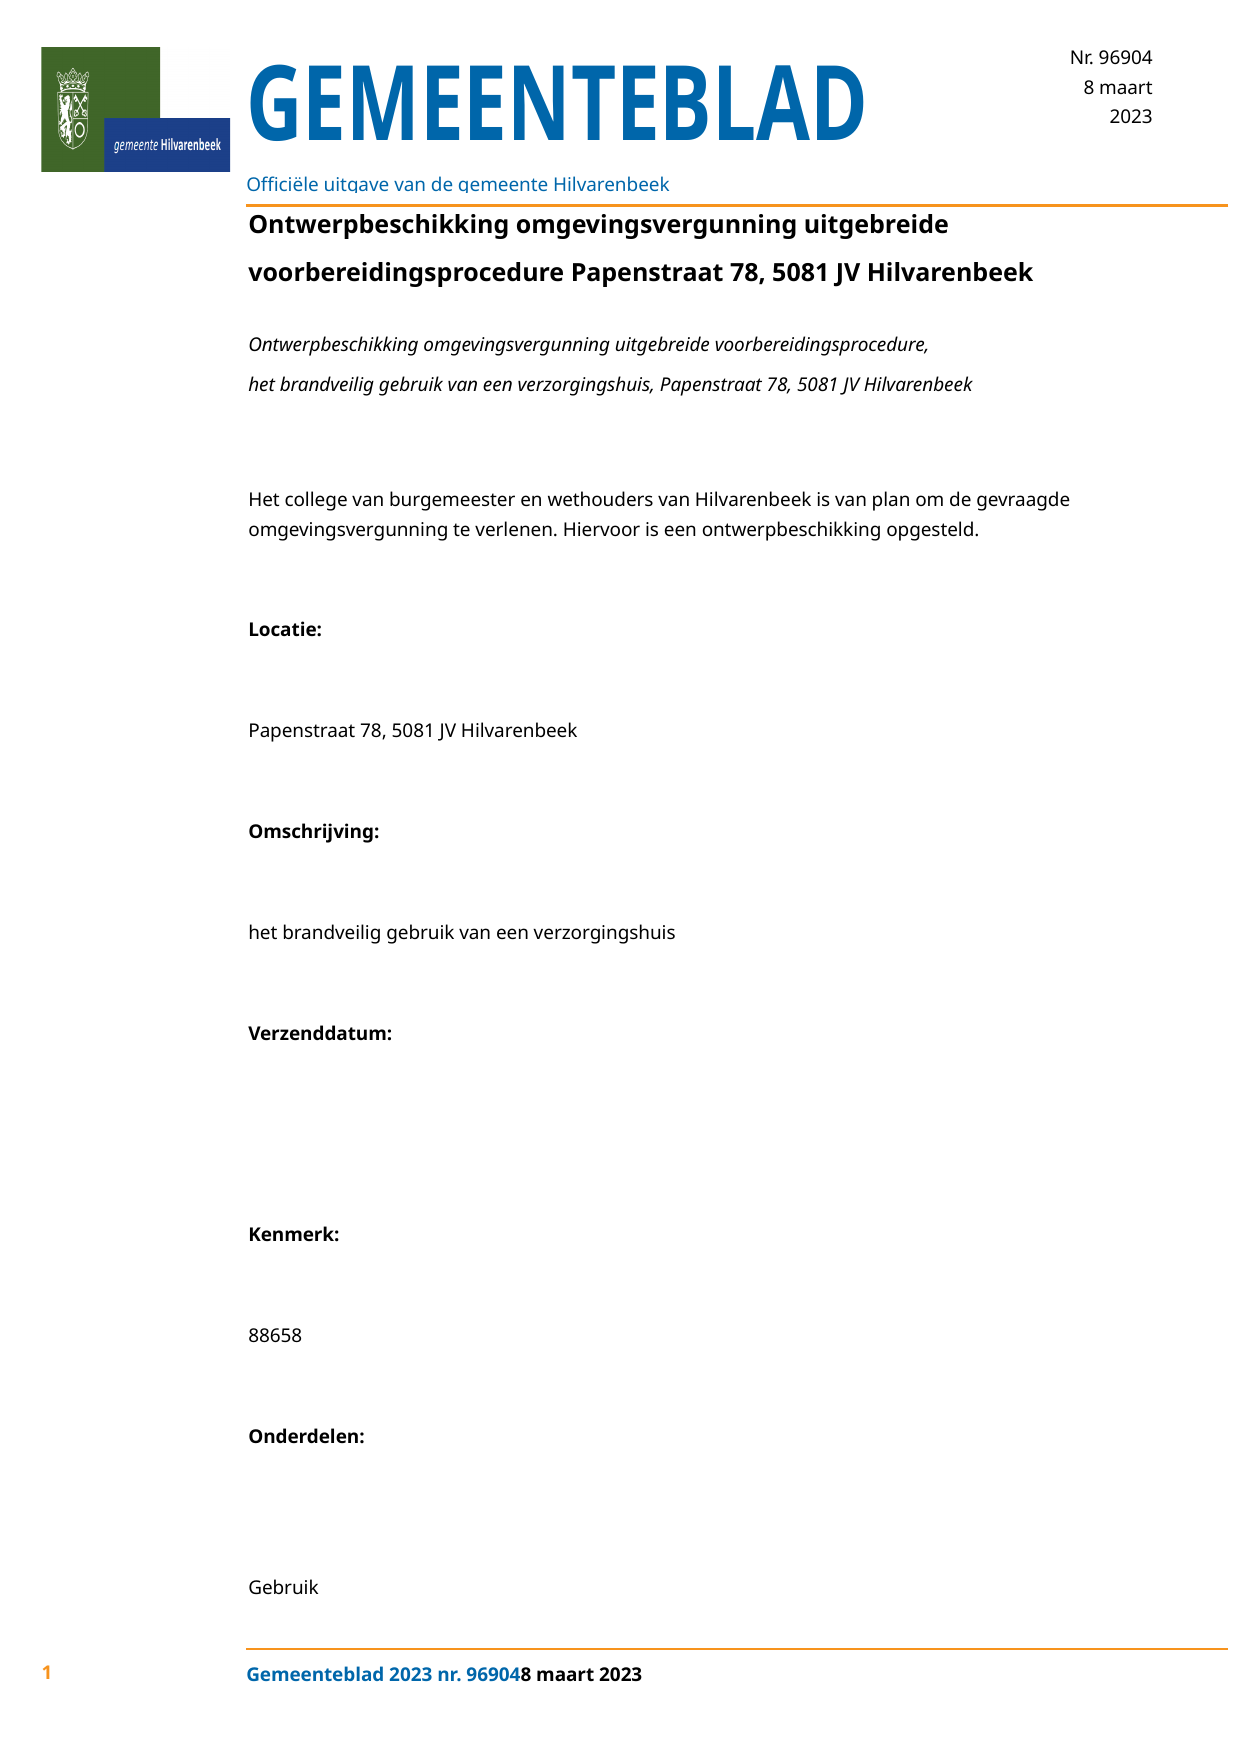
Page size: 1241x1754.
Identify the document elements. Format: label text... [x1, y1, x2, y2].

text Kenmerk: [248, 1222, 1152, 1247]
text het brandveilig gebruik van een verzorgingshuis, Papenstraat 78, 5081 JV Hilvarenbeek [248, 371, 1152, 396]
text Gebruik [248, 1574, 1152, 1600]
text Verzenddatum: [248, 1020, 1152, 1046]
text Omschrijving: [248, 818, 1152, 844]
text Het college van burgemeester en wethouders van Hilvarenbeek is van plan om de gevraagde omgevingsvergunning te verlenen. Hiervoor is een ontwerpbeschikking opgesteld. [248, 486, 1152, 541]
text Ontwerpbeschikking omgevingsvergunning uitgebreide voorbereidingsprocedure Papenstraat 78, 5081 JV Hilvarenbeek [248, 207, 1152, 288]
text Ontwerpbeschikking omgevingsvergunning uitgebreide voorbereidingsprocedure, [248, 331, 1152, 357]
text Onderdelen: [248, 1423, 1152, 1449]
text het brandveilig gebruik van een verzorgingshuis [248, 919, 1152, 945]
text Locatie: [248, 617, 1152, 642]
picture [41, 47, 231, 172]
text 88658 [248, 1322, 1152, 1348]
text Papenstraat 78, 5081 JV Hilvarenbeek [248, 717, 1152, 743]
